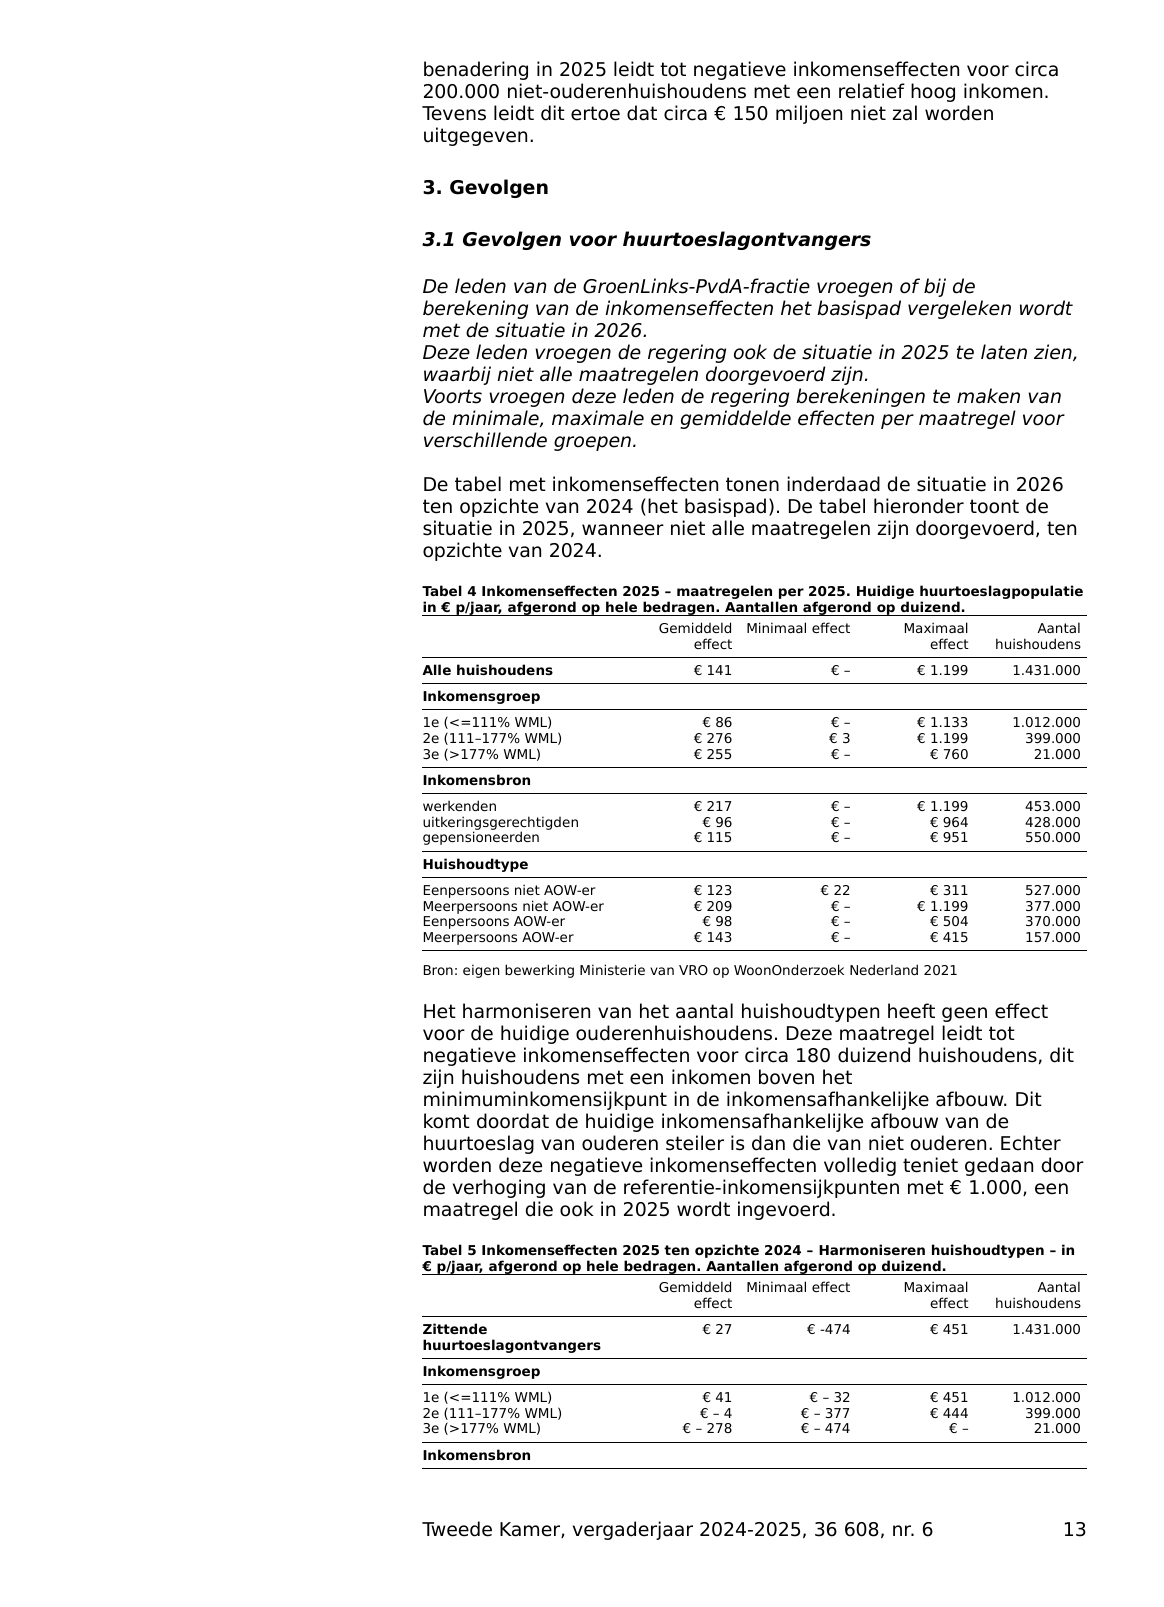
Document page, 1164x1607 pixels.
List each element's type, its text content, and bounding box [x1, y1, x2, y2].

table_cell Huishoudtype [422, 852, 620, 877]
table_cell [974, 768, 1087, 793]
table_cell € – [738, 747, 856, 767]
table_cell 3e (>177% WML) [422, 747, 620, 767]
text Deze leden vroegen de regering ook de situatie in 2025 te laten zien, waarbij niet alle maatregelen doorgevoerd zijn. [422, 342, 1087, 386]
table_cell Eenpersoons AOW-er [422, 914, 620, 930]
table_cell € – 278 [620, 1421, 738, 1442]
table_cell [974, 1443, 1087, 1468]
subtitle 3.1 Gevolgen voor huurtoeslagontvangers [422, 229, 1087, 251]
table_cell 1.012.000 [974, 1385, 1087, 1405]
table_cell € – 4 [620, 1405, 738, 1421]
table_cell € 1.199 [856, 794, 974, 814]
text Het harmoniseren van het aantal huishoudtypen heeft geen effect voor de huidige ouderenhuishoudens. Deze maatregel leidt tot negatieve inkomenseffecten voor circa 180 duizend huishoudens, dit zijn huishoudens met een inkomen boven het minimuminkomensijkpunt in de inkomensafhankelijke afbouw. Dit komt doordat de huidige inkomensafhankelijke afbouw van de huurtoeslag van ouderen steiler is dan die van niet ouderen. Echter worden deze negatieve inkomenseffecten volledig teniet gedaan door de verhoging van de referentie-inkomensijkpunten met € 1.000, een maatregel die ook in 2025 wordt ingevoerd. [422, 1001, 1087, 1221]
table_cell Inkomensbron [422, 768, 620, 793]
table_cell € 141 [620, 658, 738, 683]
table_cell [856, 768, 974, 793]
table_cell 399.000 [974, 1405, 1087, 1421]
table_cell Maximaal effect [856, 616, 974, 657]
table_cell 157.000 [974, 930, 1087, 950]
table_cell Inkomensgroep [422, 684, 620, 709]
table_cell € – 377 [738, 1405, 856, 1421]
table_cell € – 474 [738, 1421, 856, 1442]
table_cell € 41 [620, 1385, 738, 1405]
table_cell [974, 1359, 1087, 1384]
table_cell € 311 [856, 878, 974, 898]
table_cell 399.000 [974, 731, 1087, 747]
table_cell € 86 [620, 710, 738, 731]
table_cell € 1.133 [856, 710, 974, 731]
table_cell Alle huishoudens [422, 658, 620, 683]
table_cell € 1.199 [856, 731, 974, 747]
table_cell Gemiddeld effect [620, 1275, 738, 1316]
table_cell € 96 [620, 815, 738, 830]
table_cell € – [856, 1421, 974, 1442]
table_cell € 27 [620, 1317, 738, 1358]
table_cell € -474 [738, 1317, 856, 1358]
table_cell [620, 768, 738, 793]
table_cell Aantal huishoudens [974, 616, 1087, 657]
table_cell 1e (<=111% WML) [422, 710, 620, 731]
table_cell werkenden [422, 794, 620, 814]
table_cell uitkeringsgerechtigden [422, 815, 620, 830]
table_cell Inkomensbron [422, 1443, 620, 1468]
text benadering in 2025 leidt tot negatieve inkomenseffecten voor circa 200.000 niet-ouderenhuishoudens met een relatief hoog inkomen. Tevens leidt dit ertoe dat circa € 150 miljoen niet zal worden uitgegeven. [422, 59, 1087, 147]
table_cell [738, 1359, 856, 1384]
table_cell Minimaal effect [738, 1275, 856, 1316]
table_cell 1e (<=111% WML) [422, 1385, 620, 1405]
table_cell [620, 1359, 738, 1384]
table_cell € 760 [856, 747, 974, 767]
table_cell Aantal huishoudens [974, 1275, 1087, 1316]
table_cell 1.431.000 [974, 658, 1087, 683]
table_cell € – [738, 815, 856, 830]
table_cell € 255 [620, 747, 738, 767]
table_cell [856, 1443, 974, 1468]
table_cell € 1.199 [856, 898, 974, 914]
table_cell 2e (111–177% WML) [422, 731, 620, 747]
table_cell Inkomensgroep [422, 1359, 620, 1384]
table_cell Meerpersoons AOW-er [422, 930, 620, 950]
table_cell € 451 [856, 1317, 974, 1358]
table_cell € – [738, 658, 856, 683]
table_cell Eenpersoons niet AOW-er [422, 878, 620, 898]
table_cell € – [738, 930, 856, 950]
text De leden van de GroenLinks-PvdA-fractie vroegen of bij de berekening van de inkomenseffecten het basispad vergeleken wordt met de situatie in 2026. [422, 276, 1087, 342]
table_cell 2e (111–177% WML) [422, 1405, 620, 1421]
table_cell [422, 616, 620, 657]
table_cell Bron: eigen bewerking Ministerie van VRO op WoonOnderzoek Nederland 2021 [422, 951, 1087, 979]
table_cell € – [738, 914, 856, 930]
table_cell € – [738, 794, 856, 814]
table_cell 1.431.000 [974, 1317, 1087, 1358]
table_cell [738, 852, 856, 877]
table_cell 527.000 [974, 878, 1087, 898]
table_cell € 123 [620, 878, 738, 898]
table_cell € – [738, 898, 856, 914]
table_cell € 98 [620, 914, 738, 930]
table_cell gepensioneerden [422, 830, 620, 851]
table_cell Zittende huurtoeslagontvangers [422, 1317, 620, 1358]
table_cell 370.000 [974, 914, 1087, 930]
table_cell 550.000 [974, 830, 1087, 851]
table_cell € 444 [856, 1405, 974, 1421]
subtitle 3. Gevolgen [422, 177, 1087, 199]
table_cell € – [738, 710, 856, 731]
table_cell 3e (>177% WML) [422, 1421, 620, 1442]
table_cell [738, 684, 856, 709]
table_cell € 1.199 [856, 658, 974, 683]
table_cell [856, 1359, 974, 1384]
table_cell [974, 852, 1087, 877]
table_cell [738, 768, 856, 793]
table_header Tabel 4 Inkomenseffecten 2025 – maatregelen per 2025. Huidige huurtoeslagpopulatie in € p/jaar, afgerond op hele bedragen. Aantallen afgerond op duizend. [422, 584, 1087, 615]
table_cell [974, 684, 1087, 709]
table_cell Minimaal effect [738, 616, 856, 657]
table_cell € 115 [620, 830, 738, 851]
table_cell [856, 852, 974, 877]
table_cell 21.000 [974, 1421, 1087, 1442]
text Voorts vroegen deze leden de regering berekeningen te maken van de minimale, maximale en gemiddelde effecten per maatregel voor verschillende groepen. [422, 386, 1087, 452]
table_cell Maximaal effect [856, 1275, 974, 1316]
text De tabel met inkomenseffecten tonen inderdaad de situatie in 2026 ten opzichte van 2024 (het basispad). De tabel hieronder toont de situatie in 2025, wanneer niet alle maatregelen zijn doorgevoerd, ten opzichte van 2024. [422, 474, 1087, 562]
table_cell Meerpersoons niet AOW-er [422, 898, 620, 914]
table_cell Gemiddeld effect [620, 616, 738, 657]
table_cell € 209 [620, 898, 738, 914]
table_cell € – [738, 830, 856, 851]
table_cell [620, 684, 738, 709]
table_cell 1.012.000 [974, 710, 1087, 731]
table_cell € 451 [856, 1385, 974, 1405]
table_cell 428.000 [974, 815, 1087, 830]
table_cell € 504 [856, 914, 974, 930]
table_cell [620, 852, 738, 877]
table_cell € 951 [856, 830, 974, 851]
table_cell € – 32 [738, 1385, 856, 1405]
table_cell [422, 1275, 620, 1316]
table_cell 453.000 [974, 794, 1087, 814]
table_cell 377.000 [974, 898, 1087, 914]
table_cell € 143 [620, 930, 738, 950]
table_cell € 22 [738, 878, 856, 898]
table_cell € 415 [856, 930, 974, 950]
table_cell € 964 [856, 815, 974, 830]
table_cell [738, 1443, 856, 1468]
table_cell € 3 [738, 731, 856, 747]
table_cell [856, 684, 974, 709]
table_cell € 276 [620, 731, 738, 747]
table_cell [620, 1443, 738, 1468]
table_cell 21.000 [974, 747, 1087, 767]
table_cell € 217 [620, 794, 738, 814]
table_header Tabel 5 Inkomenseffecten 2025 ten opzichte 2024 – Harmoniseren huishoudtypen – in € p/jaar, afgerond op hele bedragen. Aantallen afgerond op duizend. [422, 1243, 1087, 1274]
